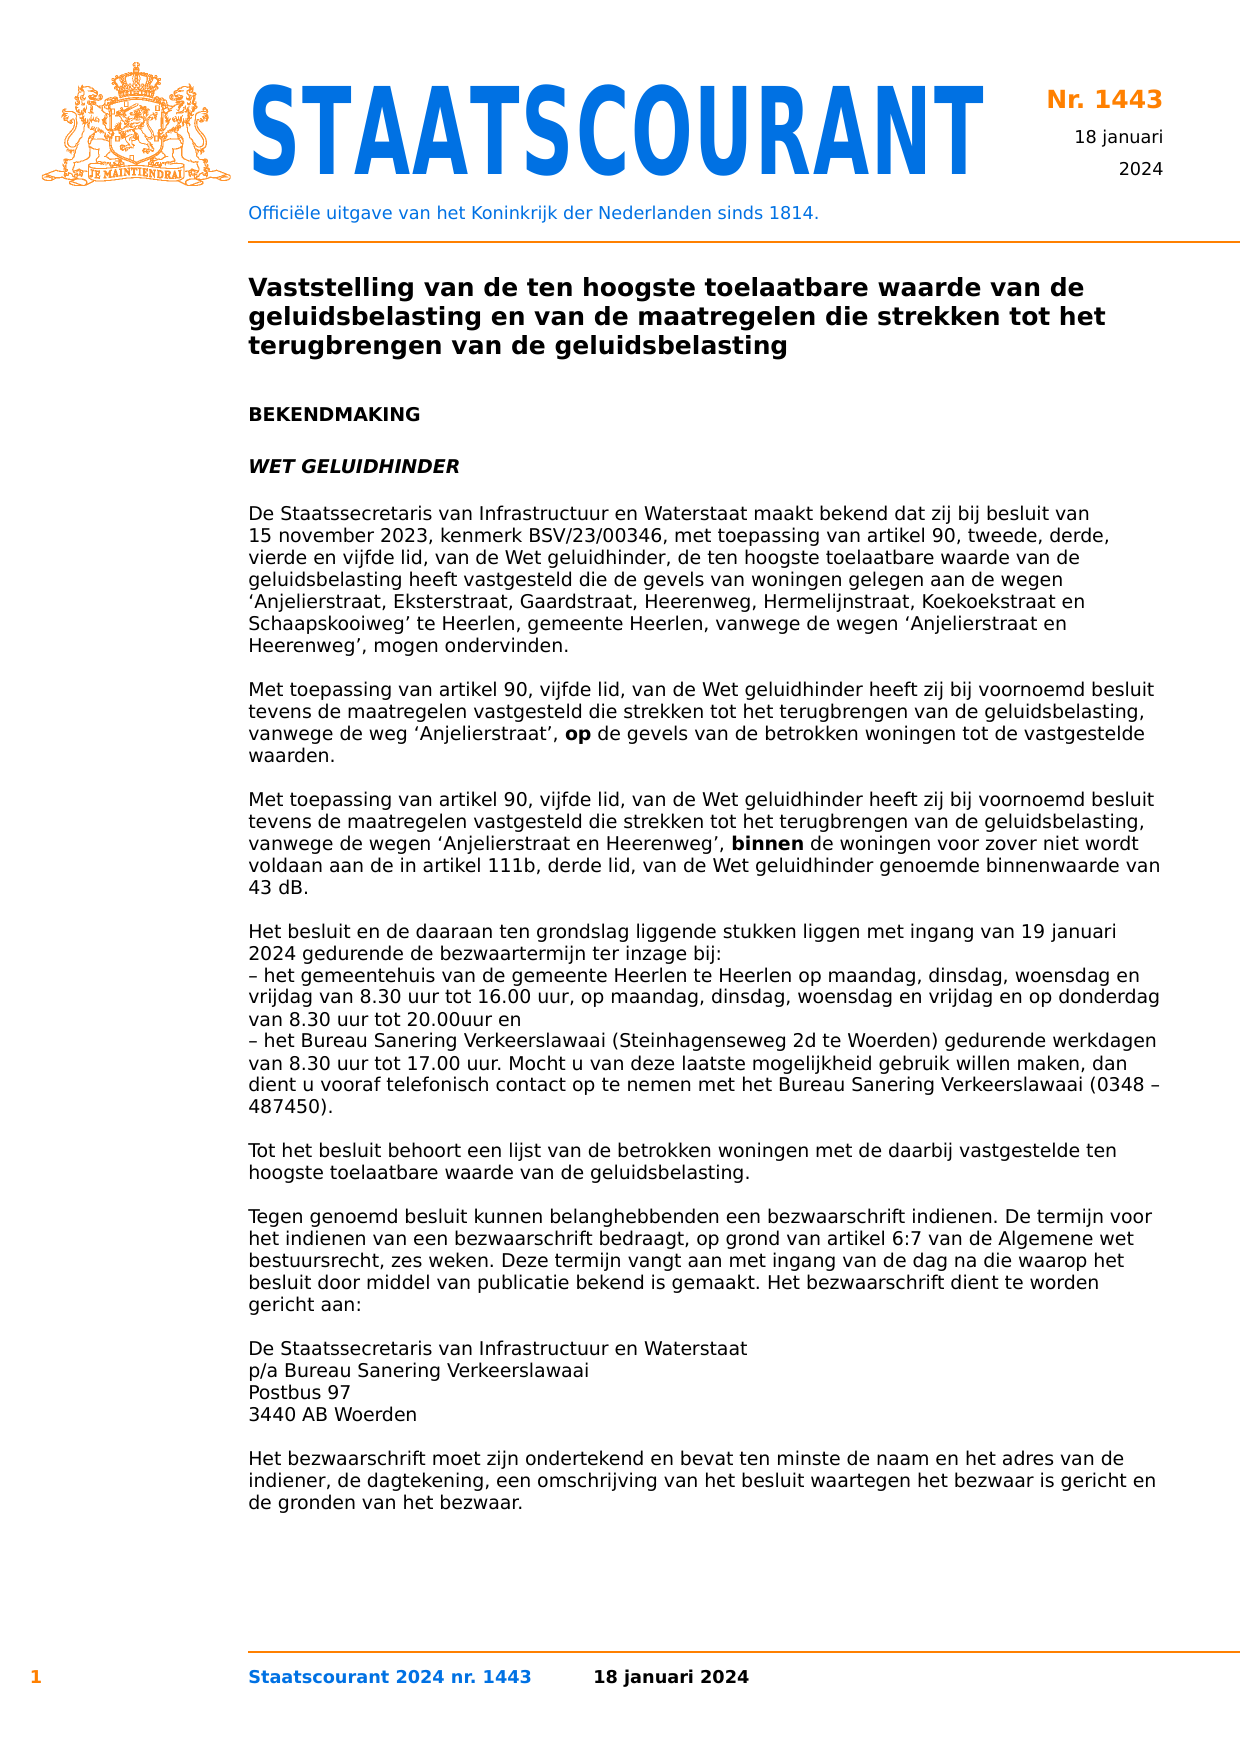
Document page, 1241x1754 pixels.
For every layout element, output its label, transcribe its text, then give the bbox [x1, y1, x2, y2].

table_cell 18 januari [998, 121, 1240, 153]
text – het gemeentehuis van de gemeente Heerlen te Heerlen op maandag, dinsdag, woensdag en vrijdag van 8.30 uur tot 16.00 uur, op maandag, dinsdag, woensdag en vrijdag en op donderdag van 8.30 uur tot 20.00uur en [248, 964, 1163, 1030]
text De Staatssecretaris van Infrastructuur en Waterstaat [248, 1338, 1163, 1360]
subtitle BEKENDMAKING [248, 404, 1163, 426]
text Tot het besluit behoort een lijst van de betrokken woningen met de daarbij vastgestelde ten hoogste toelaatbare waarde van de geluidsbelasting. [248, 1140, 1163, 1184]
text p/a Bureau Sanering Verkeerslawaai [248, 1360, 1163, 1382]
picture [41, 62, 231, 186]
text Met toepassing van artikel 90, vijfde lid, van de Wet geluidhinder heeft zij bij voornoemd besluit tevens de maatregelen vastgesteld die strekken tot het terugbrengen van de geluidsbelasting, vanwege de weg ‘Anjelierstraat’, op de gevels van de betrokken woningen tot de vastgestelde waarden. [248, 679, 1163, 767]
text Postbus 97 [248, 1382, 1163, 1404]
subtitle WET GELUIDHINDER [248, 456, 1163, 478]
table_header [25, 62, 248, 241]
table_cell 2024 [998, 153, 1240, 203]
text De Staatssecretaris van Infrastructuur en Waterstaat maakt bekend dat zij bij besluit van 15 november 2023, kenmerk BSV/23/00346, met toepassing van artikel 90, tweede, derde, vierde en vijfde lid, van de Wet geluidhinder, de ten hoogste toelaatbare waarde van de geluidsbelasting heeft vastgesteld die de gevels van woningen gelegen aan de wegen ‘Anjelierstraat, Eksterstraat, Gaardstraat, Heerenweg, Hermelijnstraat, Koekoekstraat en Schaapskooiweg’ te Heerlen, gemeente Heerlen, vanwege de wegen ‘Anjelierstraat en Heerenweg’, mogen ondervinden. [248, 503, 1163, 657]
text 3440 AB Woerden [248, 1404, 1163, 1426]
table_cell Officiële uitgave van het Koninkrijk der Nederlanden sinds 1814. [248, 203, 1240, 241]
text Tegen genoemd besluit kunnen belanghebbenden een bezwaarschrift indienen. De termijn voor het indienen van een bezwaarschrift bedraagt, op grond van artikel 6:7 van de Algemene wet bestuursrecht, zes weken. Deze termijn vangt aan met ingang van de dag na die waarop het besluit door middel van publicatie bekend is gemaakt. Het bezwaarschrift dient te worden gericht aan: [248, 1206, 1163, 1316]
text Het besluit en de daaraan ten grondslag liggende stukken liggen met ingang van 19 januari 2024 gedurende de bezwaartermijn ter inzage bij: [248, 921, 1163, 964]
table_header Nr. 1443 [998, 62, 1240, 121]
text Het bezwaarschrift moet zijn ondertekend en bevat ten minste de naam en het adres van de indiener, de dagtekening, een omschrijving van het besluit waartegen het bezwaar is gericht en de gronden van het bezwaar. [248, 1448, 1163, 1513]
subtitle Vaststelling van de ten hoogste toelaatbare waarde van de geluidsbelasting en van de maatregelen die strekken tot het terugbrengen van de geluidsbelasting [248, 273, 1163, 361]
table_header STAATSCOURANT [248, 62, 998, 203]
text – het Bureau Sanering Verkeerslawaai (Steinhagenseweg 2d te Woerden) gedurende werkdagen van 8.30 uur tot 17.00 uur. Mocht u van deze laatste mogelijkheid gebruik willen maken, dan dient u vooraf telefonisch contact op te nemen met het Bureau Sanering Verkeerslawaai (0348 – 487450). [248, 1030, 1163, 1118]
text Met toepassing van artikel 90, vijfde lid, van de Wet geluidhinder heeft zij bij voornoemd besluit tevens de maatregelen vastgesteld die strekken tot het terugbrengen van de geluidsbelasting, vanwege de wegen ‘Anjelierstraat en Heerenweg’, binnen de woningen voor zover niet wordt voldaan aan de in artikel 111b, derde lid, van de Wet geluidhinder genoemde binnenwaarde van 43 dB. [248, 789, 1163, 899]
